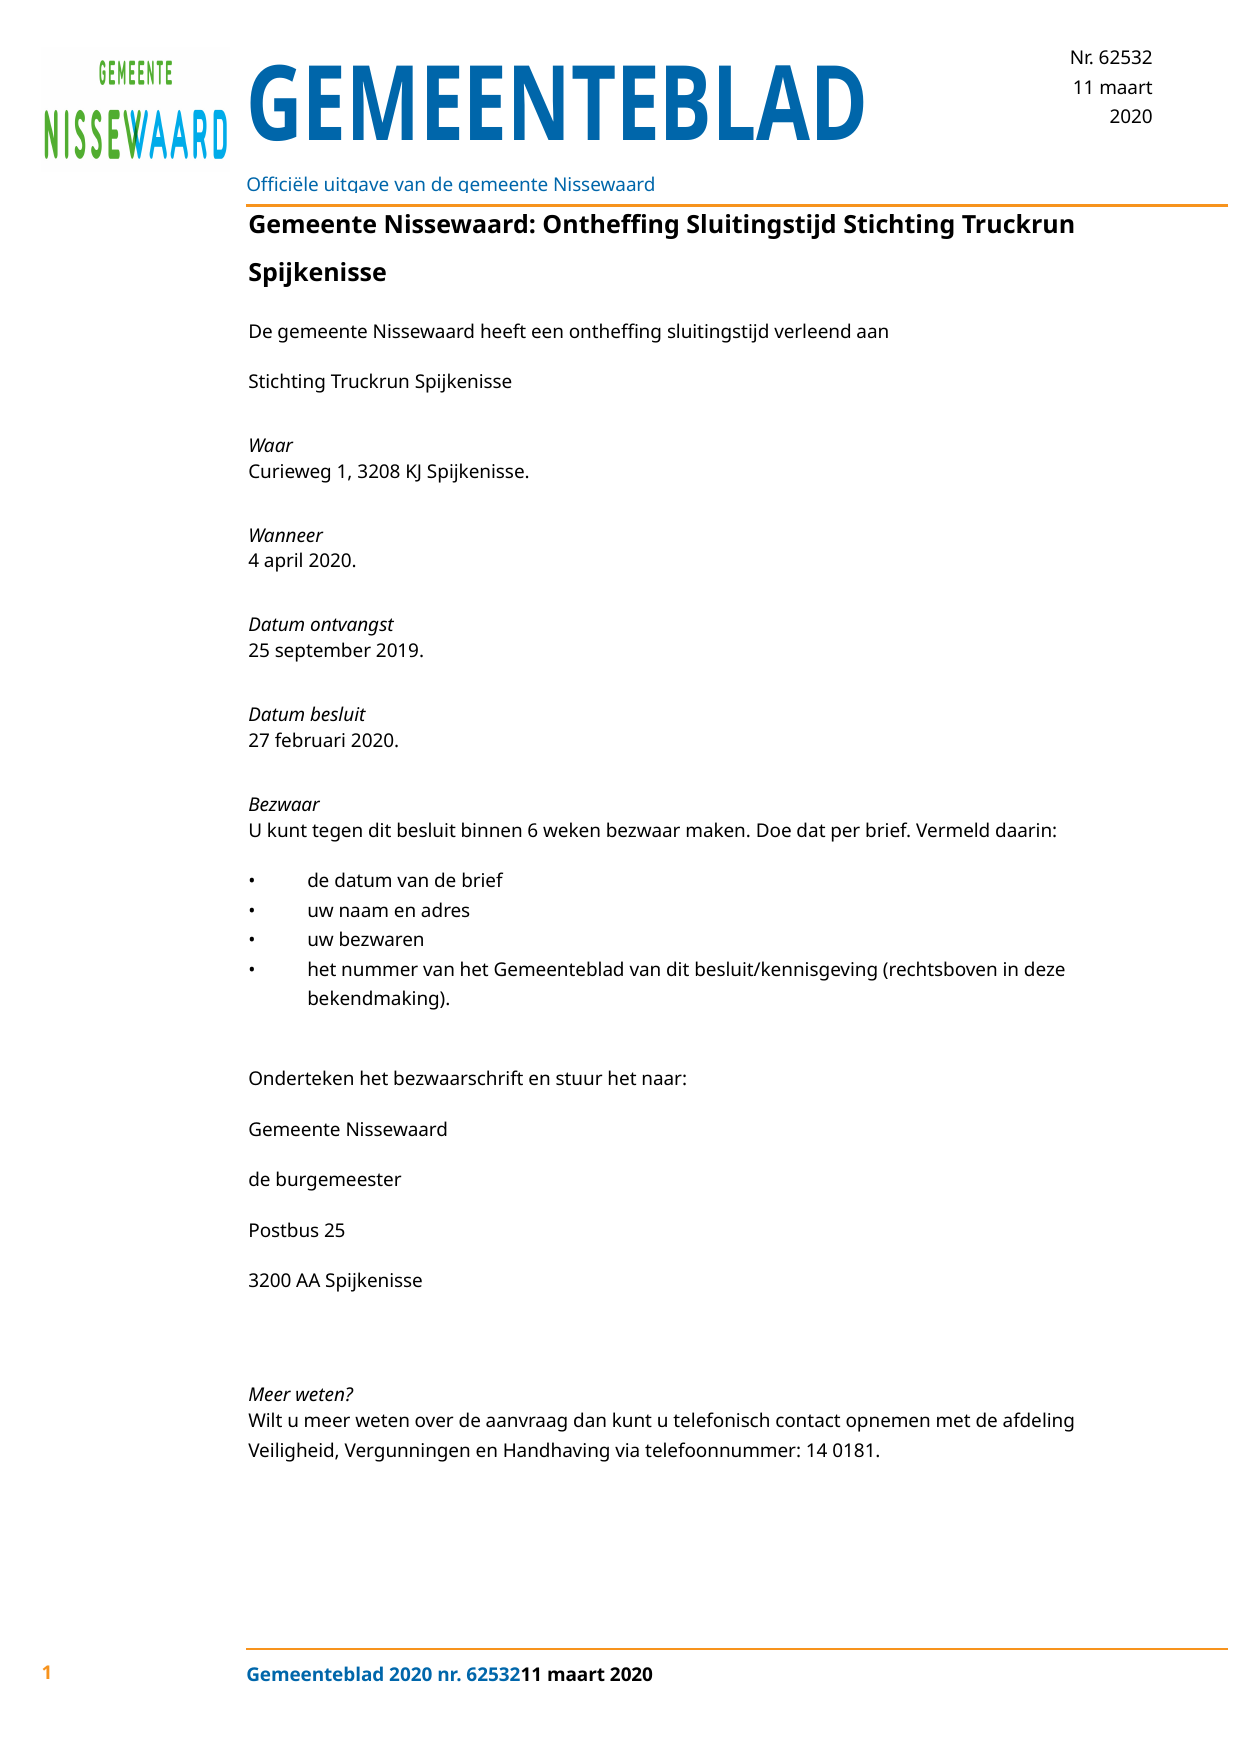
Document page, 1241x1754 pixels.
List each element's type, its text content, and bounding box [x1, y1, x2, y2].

text 25 september 2019. [248, 637, 1152, 663]
text Meer weten? [248, 1382, 1152, 1407]
text De gemeente Nissewaard heeft een ontheffing sluitingstijd verleend aan [248, 318, 1152, 344]
text Onderteken het bezwaarschrift en stuur het naar: [248, 1066, 1152, 1091]
list uw bezwaren [248, 926, 1152, 952]
text 27 februari 2020. [248, 727, 1152, 753]
text Postbus 25 [248, 1217, 1152, 1242]
text U kunt tegen dit besluit binnen 6 weken bezwaar maken. Doe dat per brief. Vermeld daarin: [248, 817, 1152, 842]
list het nummer van het Gemeenteblad van dit besluit/kennisgeving (rechtsboven in deze bekendmaking). [248, 956, 1152, 1011]
text Stichting Truckrun Spijkenisse [248, 368, 1152, 394]
text Bezwaar [248, 791, 1152, 817]
text Wilt u meer weten over de aanvraag dan kunt u telefonisch contact opnemen met de afdeling Veiligheid, Vergunningen en Handhaving via telefoonnummer: 14 0181. [248, 1407, 1152, 1463]
text Gemeente Nissewaard: Ontheffing Sluitingstijd Stichting Truckrun Spijkenisse [248, 207, 1152, 288]
picture [41, 47, 231, 172]
list de datum van de brief [248, 867, 1152, 893]
text de burgemeester [248, 1166, 1152, 1192]
text Datum ontvangst [248, 612, 1152, 637]
text 3200 AA Spijkenisse [248, 1267, 1152, 1293]
text Wanneer [248, 522, 1152, 548]
list uw naam en adres [248, 897, 1152, 922]
text Waar [248, 432, 1152, 458]
text 4 april 2020. [248, 548, 1152, 573]
text Datum besluit [248, 701, 1152, 727]
text Curieweg 1, 3208 KJ Spijkenisse. [248, 458, 1152, 484]
text Gemeente Nissewaard [248, 1116, 1152, 1142]
